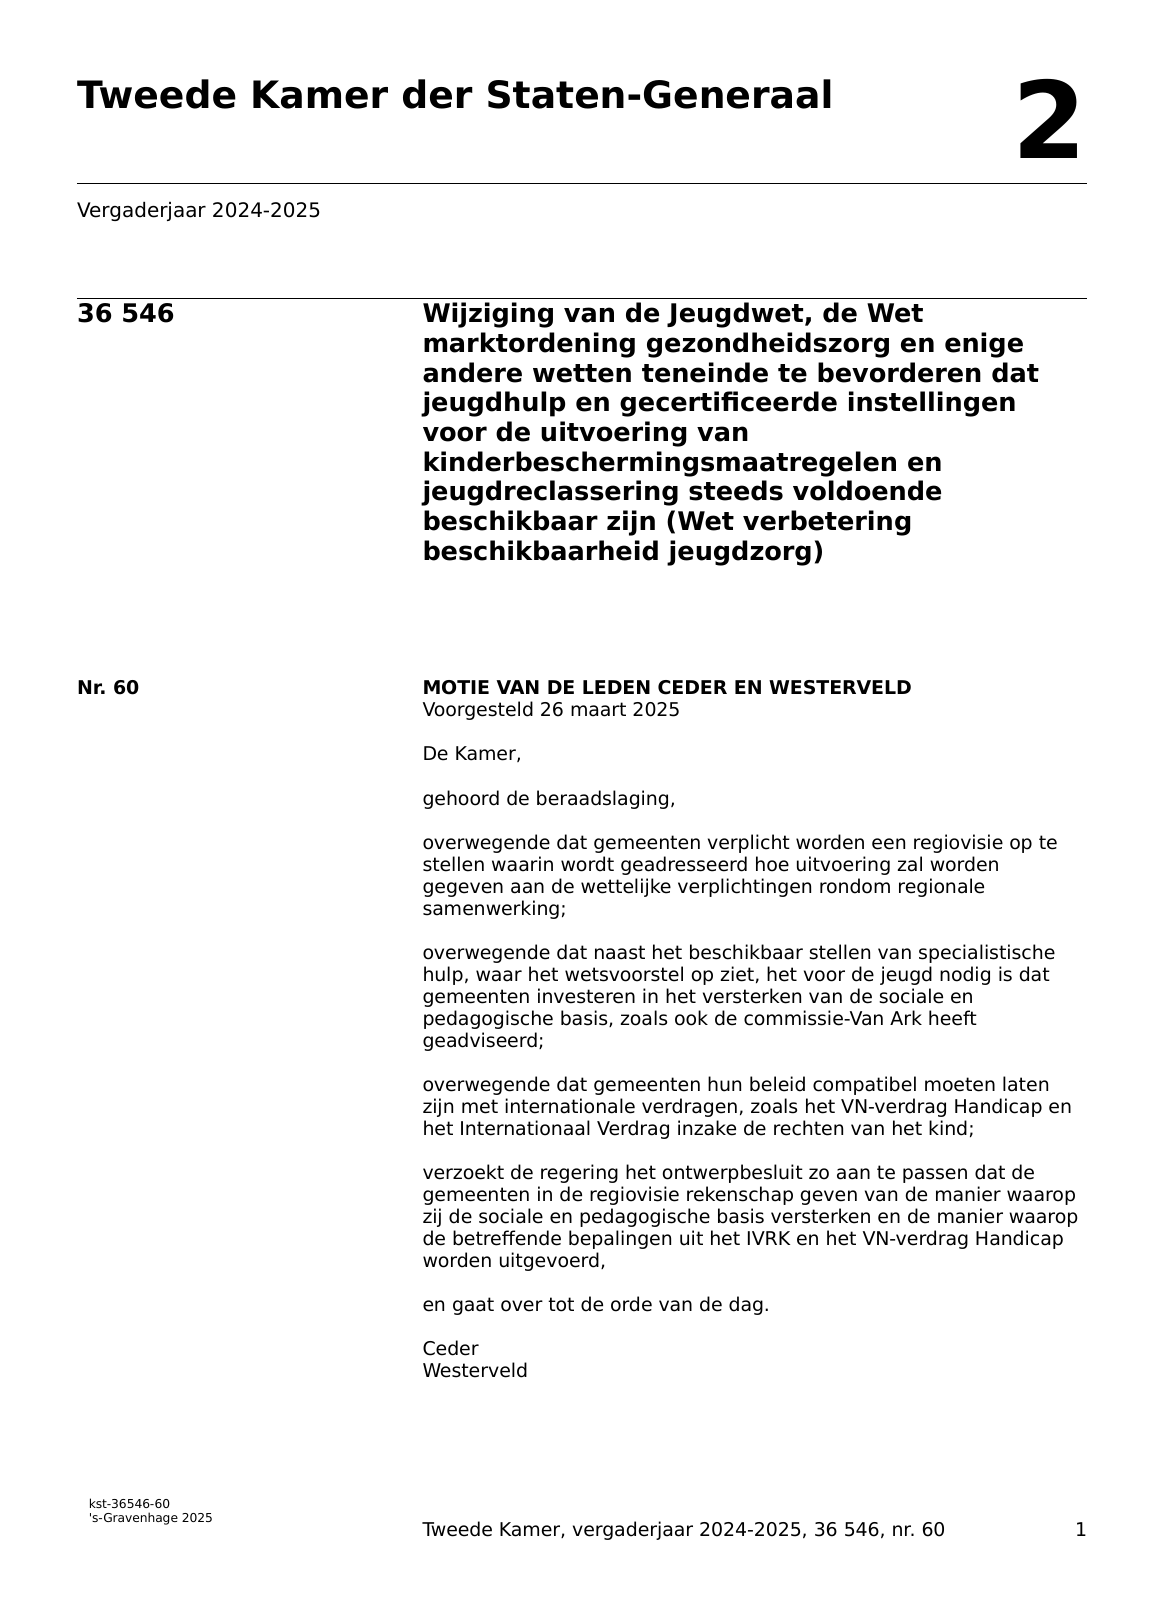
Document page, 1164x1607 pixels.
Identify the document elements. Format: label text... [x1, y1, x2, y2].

text overwegende dat gemeenten verplicht worden een regiovisie op te stellen waarin wordt geadresseerd hoe uitvoering zal worden gegeven aan de wettelijke verplichtingen rondom regionale samenwerking; [422, 832, 1087, 919]
text en gaat over tot de orde van de dag. [422, 1294, 1087, 1316]
text Westerveld [422, 1360, 1087, 1382]
text verzoekt de regering het ontwerpbesluit zo aan te passen dat de gemeenten in de regiovisie rekenschap geven van de manier waarop zij de sociale en pedagogische basis versterken en de manier waarop de betreffende bepalingen uit het IVRK en het VN-verdrag Handicap worden uitgevoerd, [422, 1162, 1087, 1272]
table_header 2 [886, 59, 1087, 183]
table_cell Vergaderjaar 2024-2025 [77, 184, 1087, 298]
text 's-Gravenhage 2025 [88, 1511, 323, 1525]
text Voorgesteld 26 maart 2025 [422, 699, 1087, 721]
subtitle 36 546 Wijziging van de Jeugdwet, de Wet marktordening gezondheidszorg en enige andere wetten teneinde te bevorderen dat jeugdhulp en gecertificeerde instellingen voor de uitvoering van kinderbeschermingsmaatregelen en jeugdreclassering steeds voldoende beschikbaar zijn (Wet verbetering beschikbaarheid jeugdzorg) [77, 299, 1087, 566]
text De Kamer, [422, 743, 1087, 765]
text gehoord de beraadslaging, [422, 787, 1087, 809]
subtitle Nr. 60 MOTIE VAN DE LEDEN CEDER EN WESTERVELD [77, 677, 1087, 699]
table_header Tweede Kamer der Staten-Generaal [77, 59, 886, 183]
text Ceder [422, 1338, 1087, 1360]
text overwegende dat naast het beschikbaar stellen van specialistische hulp, waar het wetsvoorstel op ziet, het voor de jeugd nodig is dat gemeenten investeren in het versterken van de sociale en pedagogische basis, zoals ook de commissie-Van Ark heeft geadviseerd; [422, 942, 1087, 1052]
text kst-36546-60 [88, 1497, 323, 1511]
text overwegende dat gemeenten hun beleid compatibel moeten laten zijn met internationale verdragen, zoals het VN-verdrag Handicap en het Internationaal Verdrag inzake de rechten van het kind; [422, 1074, 1087, 1140]
